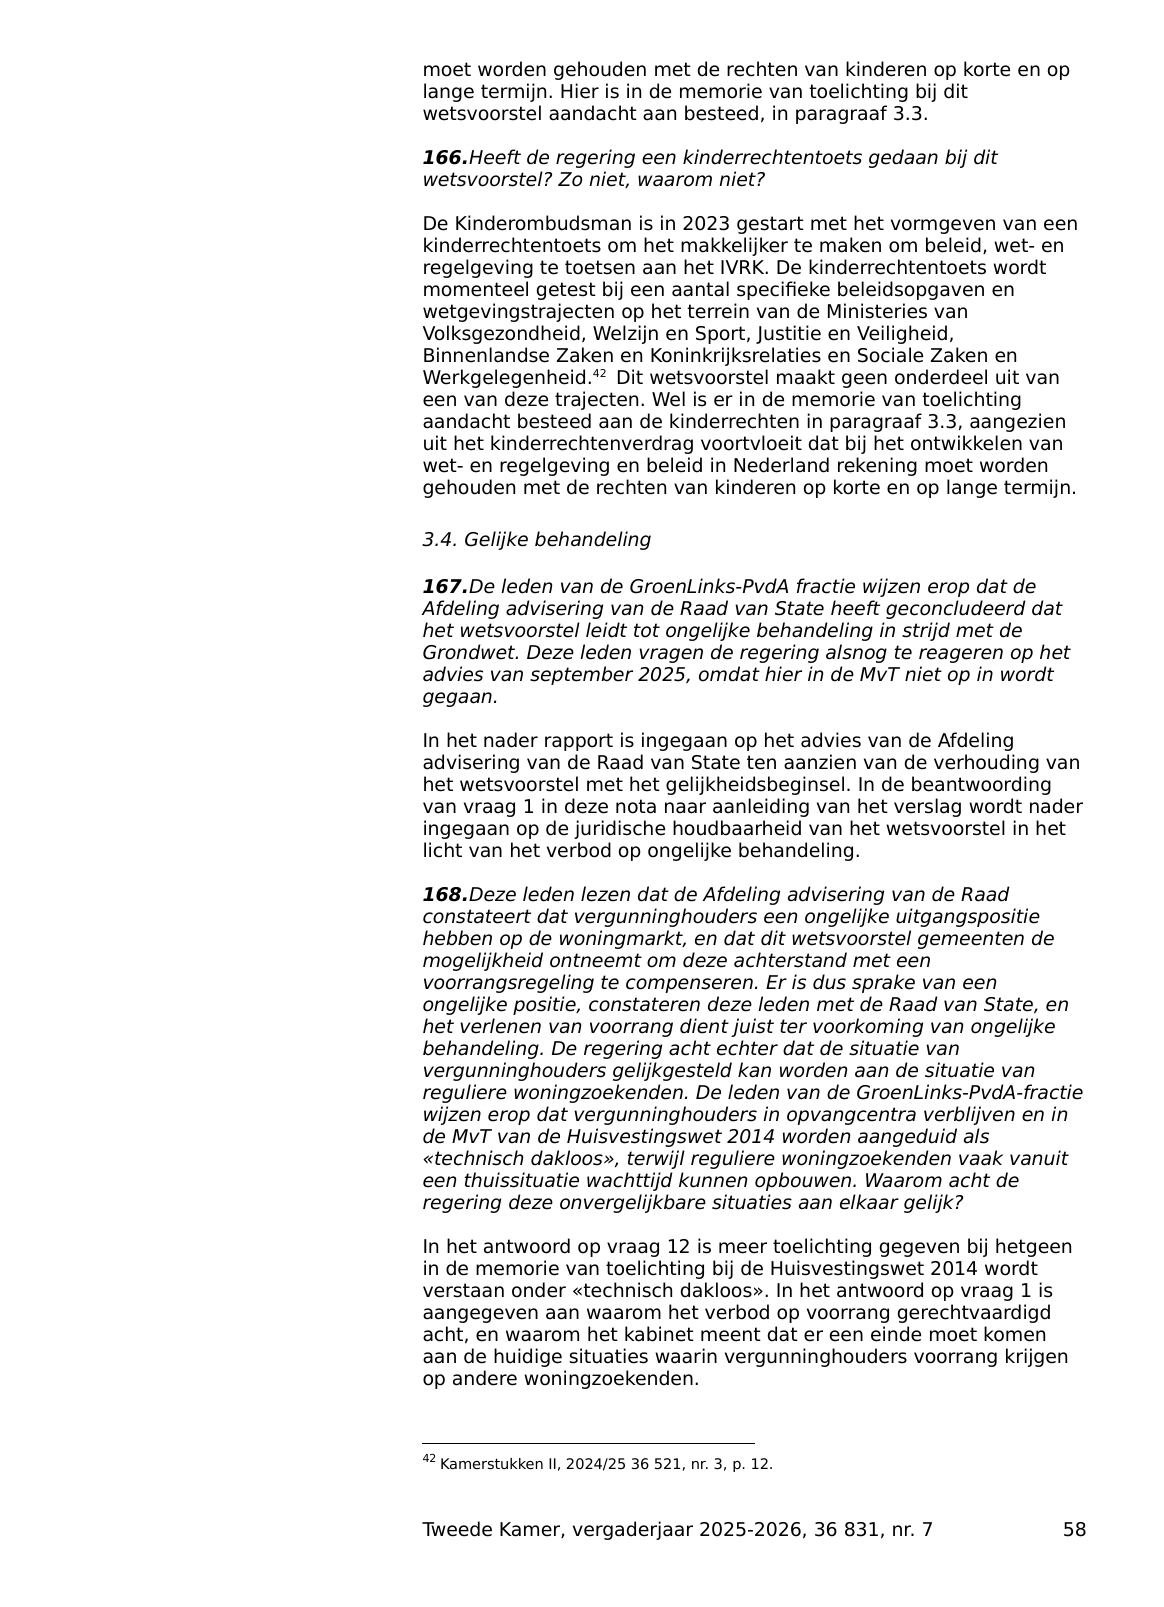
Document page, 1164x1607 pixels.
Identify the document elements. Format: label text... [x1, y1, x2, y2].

text 166.Heeft de regering een kinderrechtentoets gedaan bij dit wetsvoorstel? Zo niet, waarom niet? [422, 147, 1087, 191]
text In het antwoord op vraag 12 is meer toelichting gegeven bij hetgeen in de memorie van toelichting bij de Huisvestingswet 2014 wordt verstaan onder «technisch dakloos». In het antwoord op vraag 1 is aangegeven aan waarom het verbod op voorrang gerechtvaardigd acht, en waarom het kabinet meent dat er een einde moet komen aan de huidige situaties waarin vergunninghouders voorrang krijgen op andere woningzoekenden. [422, 1236, 1087, 1390]
text In het nader rapport is ingegaan op het advies van de Afdeling advisering van de Raad van State ten aanzien van de verhouding van het wetsvoorstel met het gelijkheidsbeginsel. In de beantwoording van vraag 1 in deze nota naar aanleiding van het verslag wordt nader ingegaan op de juridische houdbaarheid van het wetsvoorstel in het licht van het verbod op ongelijke behandeling. [422, 730, 1087, 862]
text moet worden gehouden met de rechten van kinderen op korte en op lange termijn. Hier is in de memorie van toelichting bij dit wetsvoorstel aandacht aan besteed, in paragraaf 3.3. [422, 59, 1087, 125]
text De Kinderombudsman is in 2023 gestart met het vormgeven van een kinderrechtentoets om het makkelijker te maken om beleid, wet- en regelgeving te toetsen aan het IVRK. De kinderrechtentoets wordt momenteel getest bij een aantal specifieke beleidsopgaven en wetgevingstrajecten op het terrein van de Ministeries van Volksgezondheid, Welzijn en Sport, Justitie en Veiligheid, Binnenlandse Zaken en Koninkrijksrelaties en Sociale Zaken en Werkgelegenheid. Dit wetsvoorstel maakt geen onderdeel uit van een van deze trajecten. Wel is er in de memorie van toelichting aandacht besteed aan de kinderrechten in paragraaf 3.3, aangezien uit het kinderrechtenverdrag voortvloeit dat bij het ontwikkelen van wet- en regelgeving en beleid in Nederland rekening moet worden gehouden met de rechten van kinderen op korte en op lange termijn. [422, 213, 1087, 499]
text Kamerstukken II, 2024/25 36 521, nr. 3, p. 12. [422, 1452, 1087, 1474]
text 168.Deze leden lezen dat de Afdeling advisering van de Raad constateert dat vergunninghouders een ongelijke uitgangspositie hebben op de woningmarkt, en dat dit wetsvoorstel gemeenten de mogelijkheid ontneemt om deze achterstand met een voorrangsregeling te compenseren. Er is dus sprake van een ongelijke positie, constateren deze leden met de Raad van State, en het verlenen van voorrang dient juist ter voorkoming van ongelijke behandeling. De regering acht echter dat de situatie van vergunninghouders gelijkgesteld kan worden aan de situatie van reguliere woningzoekenden. De leden van de GroenLinks-PvdA-fractie wijzen erop dat vergunninghouders in opvangcentra verblijven en in de MvT van de Huisvestingswet 2014 worden aangeduid als «technisch dakloos», terwijl reguliere woningzoekenden vaak vanuit een thuissituatie wachttijd kunnen opbouwen. Waarom acht de regering deze onvergelijkbare situaties aan elkaar gelijk? [422, 884, 1087, 1214]
text 167.De leden van de GroenLinks-PvdA fractie wijzen erop dat de Afdeling advisering van de Raad van State heeft geconcludeerd dat het wetsvoorstel leidt tot ongelijke behandeling in strijd met de Grondwet. Deze leden vragen de regering alsnog te reageren op het advies van september 2025, omdat hier in de MvT niet op in wordt gegaan. [422, 576, 1087, 708]
subtitle 3.4. Gelijke behandeling [422, 529, 1087, 551]
